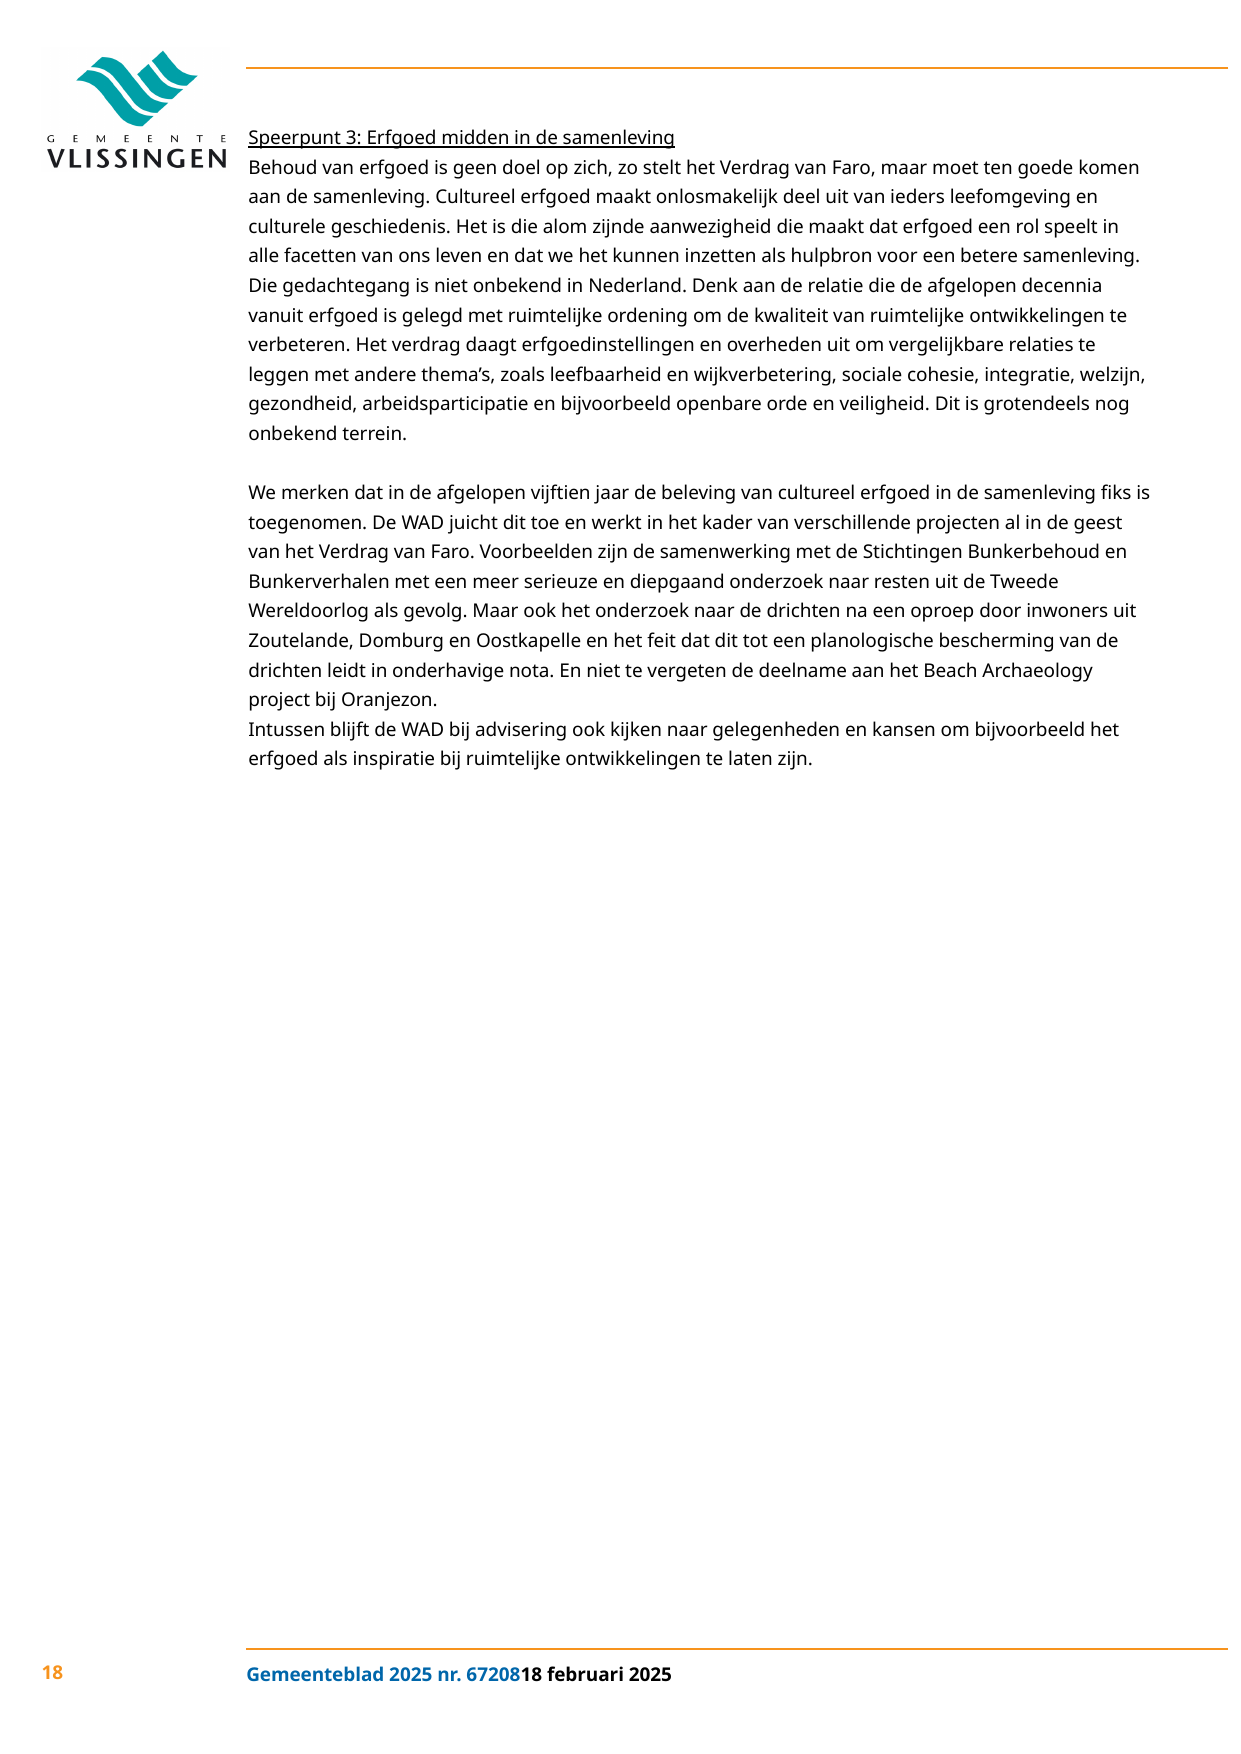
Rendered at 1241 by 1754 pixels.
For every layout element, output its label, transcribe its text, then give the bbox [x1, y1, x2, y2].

text We merken dat in de afgelopen vijftien jaar de beleving van cultureel erfgoed in de samenleving fiks is toegenomen. De WAD juicht dit toe en werkt in het kader van verschillende projecten al in de geest van het Verdrag van Faro. Voorbeelden zijn de samenwerking met de Stichtingen Bunkerbehoud en Bunkerverhalen met een meer serieuze en diepgaand onderzoek naar resten uit de Tweede Wereldoorlog als gevolg. Maar ook het onderzoek naar de drichten na een oproep door inwoners uit Zoutelande, Domburg en Oostkapelle en het feit dat dit tot een planologische bescherming van de drichten leidt in onderhavige nota. En niet te vergeten de deelname aan het Beach Archaeology project bij Oranjezon. [248, 479, 1152, 712]
picture [41, 47, 231, 172]
text Behoud van erfgoed is geen doel op zich, zo stelt het Verdrag van Faro, maar moet ten goede komen aan de samenleving. Cultureel erfgoed maakt onlosmakelijk deel uit van ieders leefomgeving en culturele geschiedenis. Het is die alom zijnde aanwezigheid die maakt dat erfgoed een rol speelt in alle facetten van ons leven en dat we het kunnen inzetten als hulpbron voor een betere samenleving. Die gedachtegang is niet onbekend in Nederland. Denk aan de relatie die de afgelopen decennia vanuit erfgoed is gelegd met ruimtelijke ordening om de kwaliteit van ruimtelijke ontwikkelingen te verbeteren. Het verdrag daagt erfgoedinstellingen en overheden uit om vergelijkbare relaties te leggen met andere thema’s, zoals leefbaarheid en wijkverbetering, sociale cohesie, integratie, welzijn, gezondheid, arbeidsparticipatie en bijvoorbeeld openbare orde en veiligheid. Dit is grotendeels nog onbekend terrein. [248, 154, 1152, 446]
text Speerpunt 3: Erfgoed midden in de samenleving [248, 124, 1152, 150]
text Intussen blijft de WAD bij advisering ook kijken naar gelegenheden en kansen om bijvoorbeeld het erfgoed als inspiratie bij ruimtelijke ontwikkelingen te laten zijn. [248, 716, 1152, 771]
